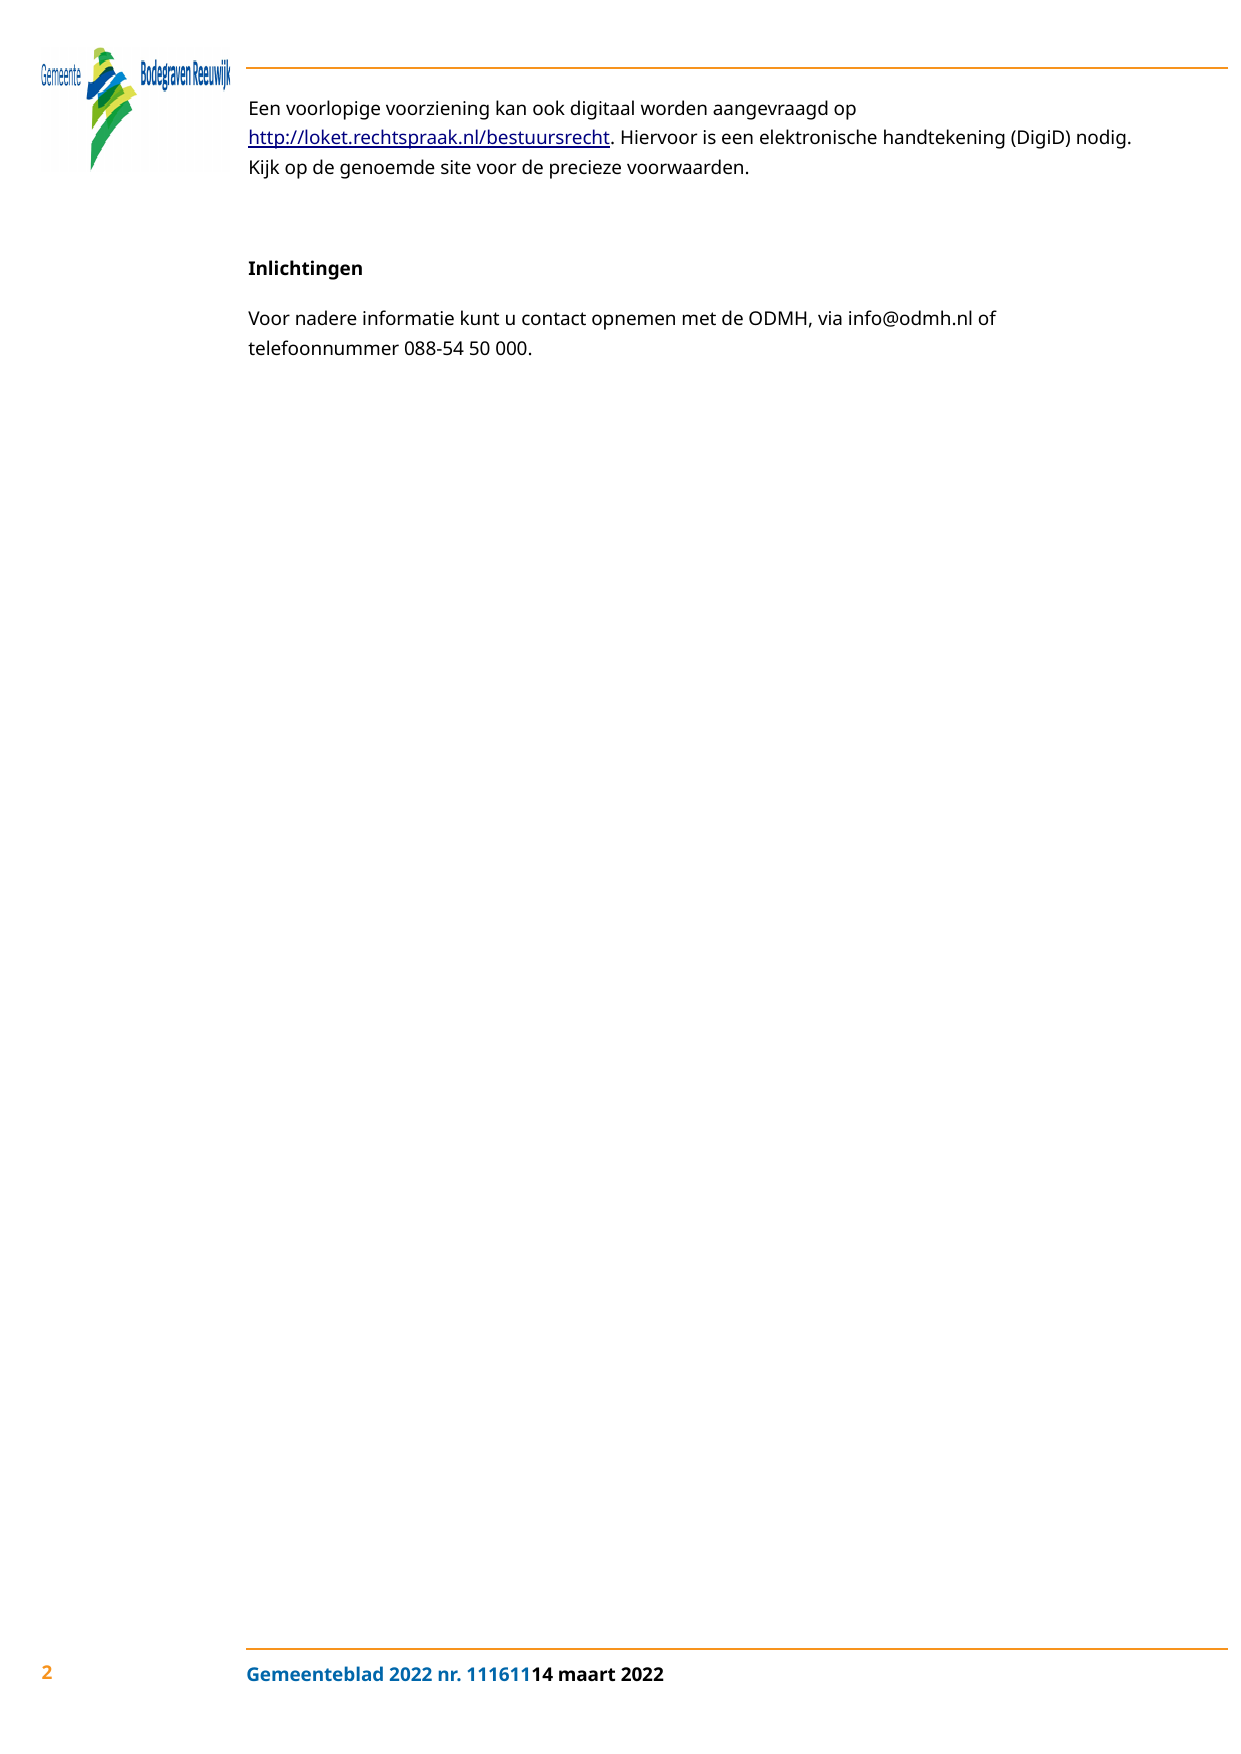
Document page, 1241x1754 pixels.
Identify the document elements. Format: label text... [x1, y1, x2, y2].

text Inlichtingen [248, 255, 1152, 281]
text Voor nadere informatie kunt u contact opnemen met de ODMH, via info@odmh.nl of telefoonnummer 088-54 50 000. [248, 305, 1152, 361]
picture [41, 47, 231, 172]
text Een voorlopige voorziening kan ook digitaal worden aangevraagd op http://loket.rechtspraak.nl/bestuursrecht. Hiervoor is een elektronische handtekening (DigiD) nodig. Kijk op de genoemde site voor de precieze voorwaarden. [248, 95, 1152, 180]
